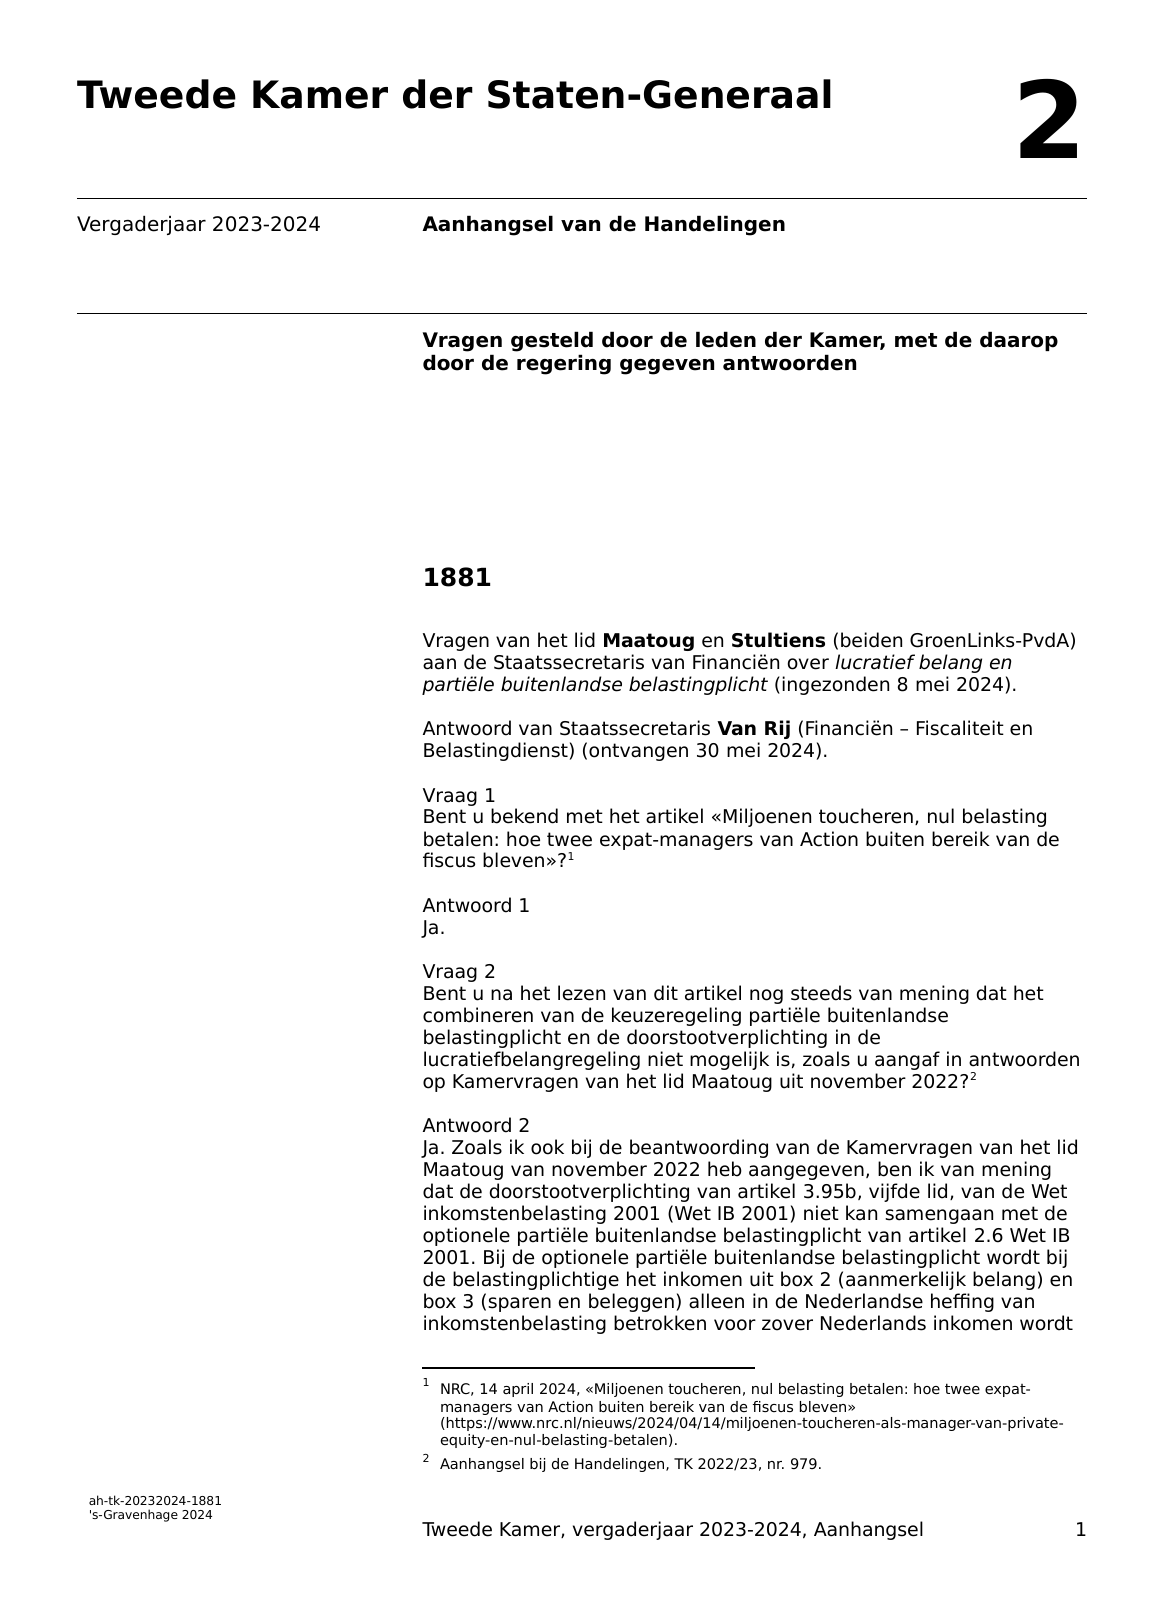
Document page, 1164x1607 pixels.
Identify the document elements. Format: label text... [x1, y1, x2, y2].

text Ja. [422, 917, 1087, 938]
text Antwoord van Staatssecretaris Van Rij (Financiën – Fiscaliteit en Belastingdienst) (ontvangen 30 mei 2024). [422, 718, 1087, 762]
table_cell Vergaderjaar 2023-2024 [77, 199, 422, 313]
text Bent u bekend met het artikel «Miljoenen toucheren, nul belasting betalen: hoe twee expat-managers van Action buiten bereik van de fiscus bleven»? [422, 806, 1087, 872]
text Bent u na het lezen van dit artikel nog steeds van mening dat het combineren van de keuzeregeling partiële buitenlandse belastingplicht en de doorstootverplichting in de lucratiefbelangregeling niet mogelijk is, zoals u aangaf in antwoorden op Kamervragen van het lid Maatoug uit november 2022? [422, 983, 1087, 1093]
table_cell Vragen gesteld door de leden der Kamer, met de daarop door de regering gegeven antwoorden [422, 314, 1087, 375]
text Ja. Zoals ik ook bij de beantwoording van de Kamervragen van het lid Maatoug van november 2022 heb aangegeven, ben ik van mening dat de doorstootverplichting van artikel 3.95b, vijfde lid, van de Wet inkomstenbelasting 2001 (Wet IB 2001) niet kan samengaan met de optionele partiële buitenlandse belastingplicht van artikel 2.6 Wet IB 2001. Bij de optionele partiële buitenlandse belastingplicht wordt bij de belastingplichtige het inkomen uit box 2 (aanmerkelijk belang) en box 3 (sparen en beleggen) alleen in de Nederlandse heffing van inkomstenbelasting betrokken voor zover Nederlands inkomen wordt [422, 1137, 1087, 1334]
text 's-Gravenhage 2024 [88, 1508, 323, 1522]
table_header 2 [886, 59, 1087, 198]
text Vraag 2 [422, 961, 1087, 983]
text Antwoord 2 [422, 1115, 1087, 1137]
text Vragen van het lid Maatoug en Stultiens (beiden GroenLinks-PvdA) aan de Staatssecretaris van Financiën over lucratief belang en partiële buitenlandse belastingplicht (ingezonden 8 mei 2024). [422, 630, 1087, 696]
text Antwoord 1 [422, 894, 1087, 917]
table_cell Aanhangsel van de Handelingen [422, 199, 1087, 313]
text 1881 [422, 563, 1087, 592]
text NRC, 14 april 2024, «Miljoenen toucheren, nul belasting betalen: hoe twee expat-managers van Action buiten bereik van de fiscus bleven» (https://www.nrc.nl/nieuws/2024/04/14/miljoenen-toucheren-als-manager-van-private-equity-en-nul-belasting-betalen). [422, 1377, 1087, 1449]
table_cell [77, 314, 422, 375]
text ah-tk-20232024-1881 [88, 1494, 323, 1508]
text Aanhangsel bij de Handelingen, TK 2022/23, nr. 979. [422, 1452, 1087, 1474]
text Vraag 1 [422, 784, 1087, 806]
table_header Tweede Kamer der Staten-Generaal [77, 59, 886, 198]
